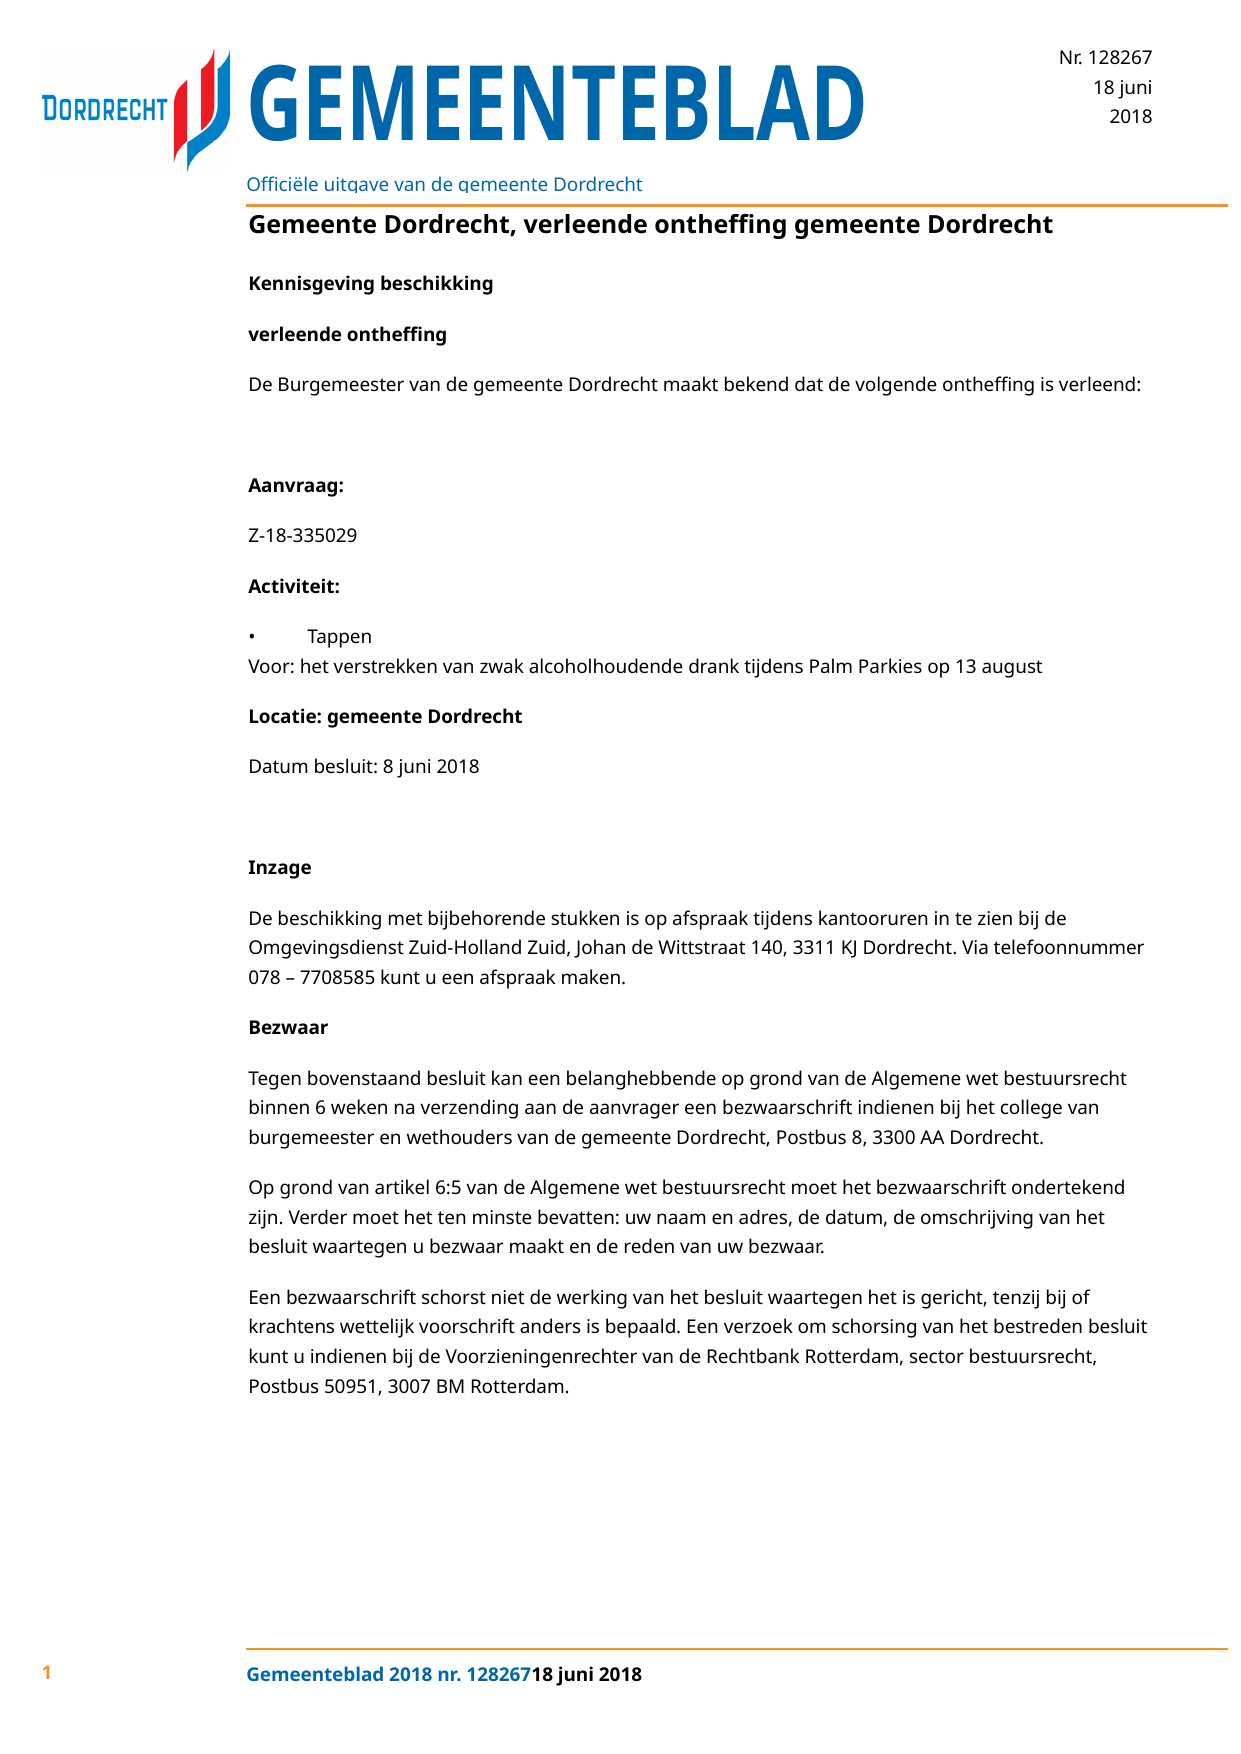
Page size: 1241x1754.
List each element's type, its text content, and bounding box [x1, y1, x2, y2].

text Bezwaar [248, 1014, 1152, 1040]
text Aanvraag: [248, 472, 1152, 498]
text Inzage [248, 854, 1152, 880]
text verleende ontheffing [248, 321, 1152, 346]
text Gemeente Dordrecht, verleende ontheffing gemeente Dordrecht [248, 207, 1152, 241]
picture [41, 47, 231, 172]
text Een bezwaarschrift schorst niet de werking van het besluit waartegen het is gericht, tenzij bij of krachtens wettelijk voorschrift anders is bepaald. Een verzoek om schorsing van het bestreden besluit kunt u indienen bij de Voorzieningenrechter van de Rechtbank Rotterdam, sector bestuursrecht, Postbus 50951, 3007 BM Rotterdam. [248, 1284, 1152, 1398]
text Activiteit: [248, 573, 1152, 598]
text De Burgemeester van de gemeente Dordrecht maakt bekend dat de volgende ontheffing is verleend: [248, 371, 1152, 397]
text Kennisgeving beschikking [248, 270, 1152, 296]
text Datum besluit: 8 juni 2018 [248, 754, 1152, 779]
text Voor: het verstrekken van zwak alcoholhoudende drank tijdens Palm Parkies op 13 august [248, 653, 1152, 678]
text Z-18-335029 [248, 522, 1152, 548]
text Locatie: gemeente Dordrecht [248, 703, 1152, 729]
text Op grond van artikel 6:5 van de Algemene wet bestuursrecht moet het bezwaarschrift ondertekend zijn. Verder moet het ten minste bevatten: uw naam en adres, de datum, de omschrijving van het besluit waartegen u bezwaar maakt en de reden van uw bezwaar. [248, 1174, 1152, 1259]
list Tappen [248, 623, 1152, 649]
text Tegen bovenstaand besluit kan een belanghebbende op grond van de Algemene wet bestuursrecht binnen 6 weken na verzending aan de aanvrager een bezwaarschrift indienen bij het college van burgemeester en wethouders van de gemeente Dordrecht, Postbus 8, 3300 AA Dordrecht. [248, 1065, 1152, 1150]
text De beschikking met bijbehorende stukken is op afspraak tijdens kantooruren in te zien bij de Omgevingsdienst Zuid-Holland Zuid, Johan de Wittstraat 140, 3311 KJ Dordrecht. Via telefoonnummer 078 – 7708585 kunt u een afspraak maken. [248, 905, 1152, 990]
